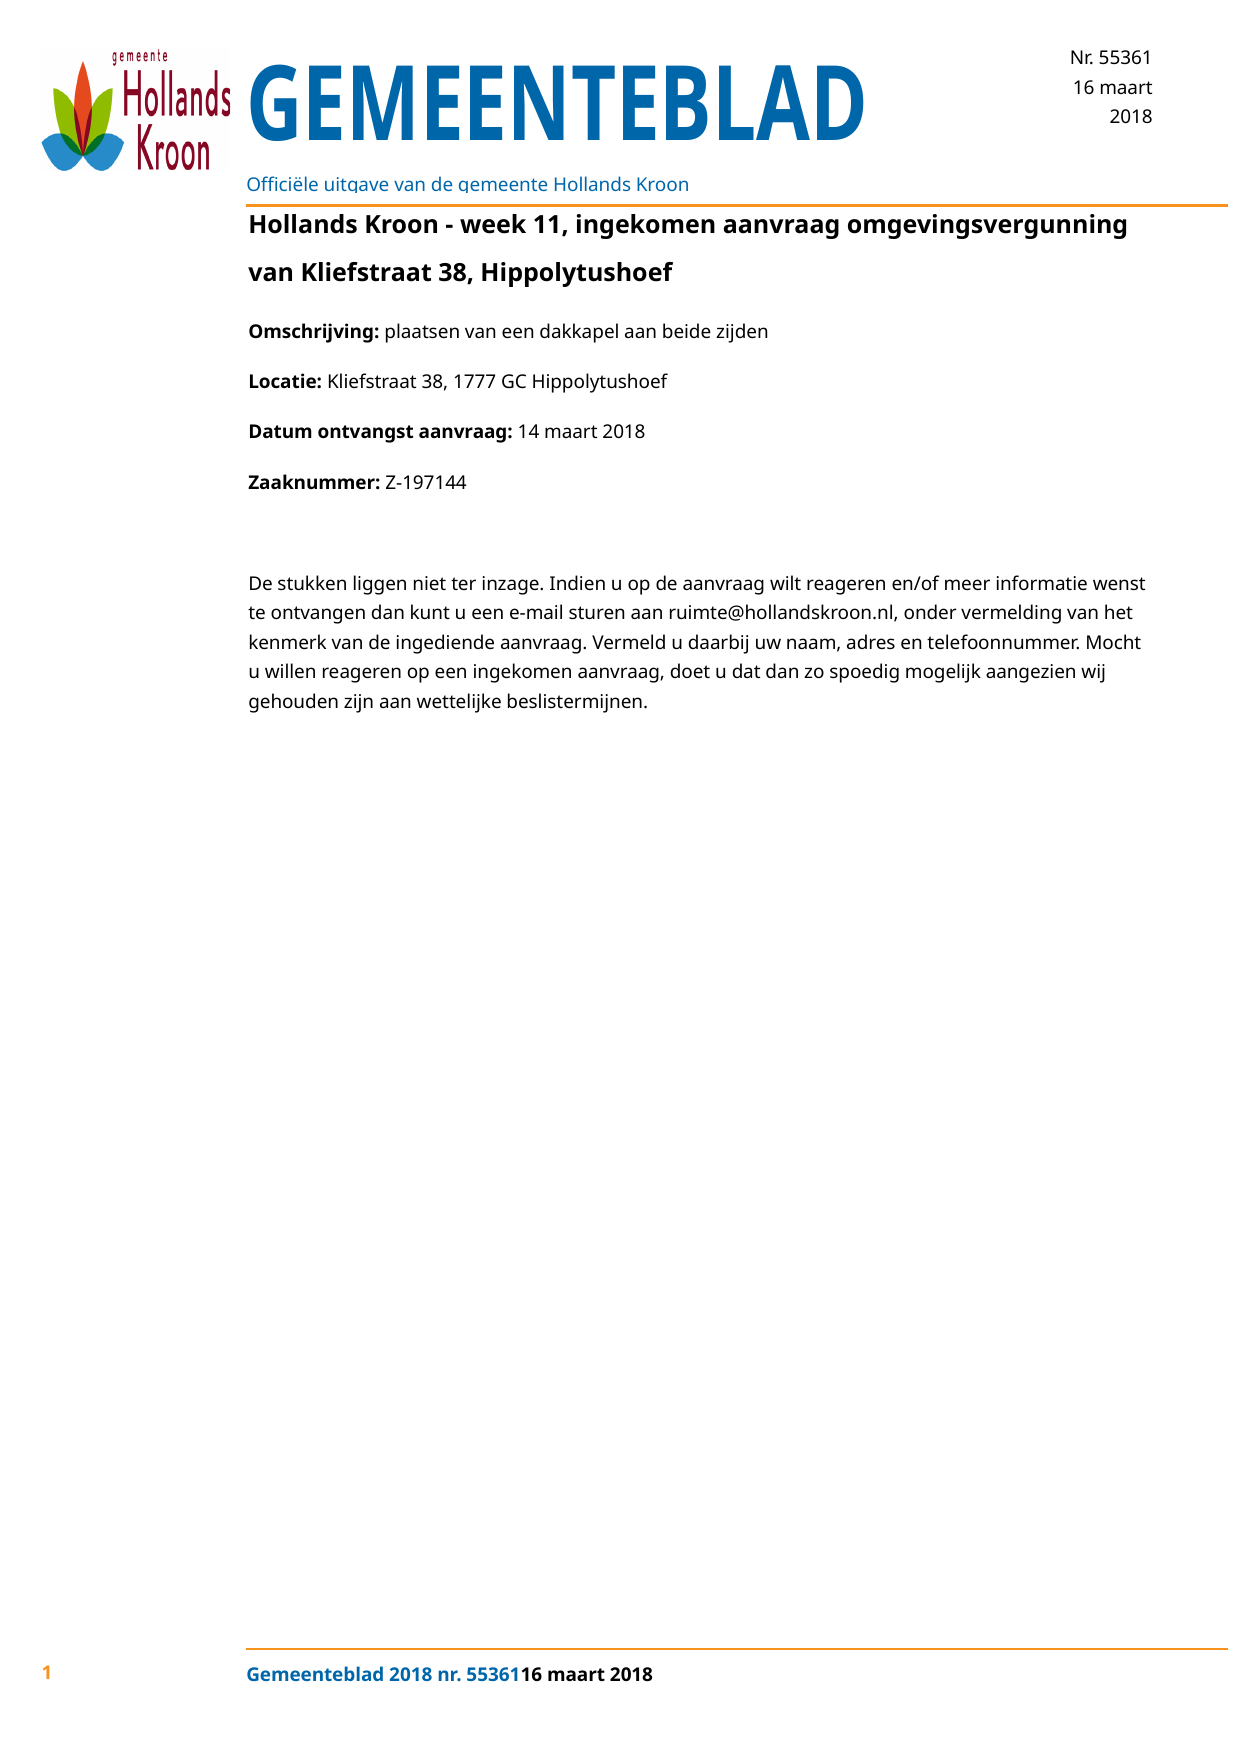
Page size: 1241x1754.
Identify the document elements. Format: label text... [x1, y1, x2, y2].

text Hollands Kroon - week 11, ingekomen aanvraag omgevingsvergunning van Kliefstraat 38, Hippolytushoef [248, 207, 1152, 288]
text De stukken liggen niet ter inzage. Indien u op de aanvraag wilt reageren en/of meer informatie wenst te ontvangen dan kunt u een e-mail sturen aan ruimte@hollandskroon.nl, onder vermelding van het kenmerk van de ingediende aanvraag. Vermeld u daarbij uw naam, adres en telefoonnummer. Mocht u willen reageren op een ingekomen aanvraag, doet u dat dan zo spoedig mogelijk aangezien wij gehouden zijn aan wettelijke beslistermijnen. [248, 570, 1152, 714]
text Locatie: Kliefstraat 38, 1777 GC Hippolytushoef [248, 368, 1152, 394]
text Datum ontvangst aanvraag: 14 maart 2018 [248, 419, 1152, 444]
picture [41, 47, 231, 172]
text Zaaknummer: Z-197144 [248, 469, 1152, 495]
text Omschrijving: plaatsen van een dakkapel aan beide zijden [248, 318, 1152, 344]
